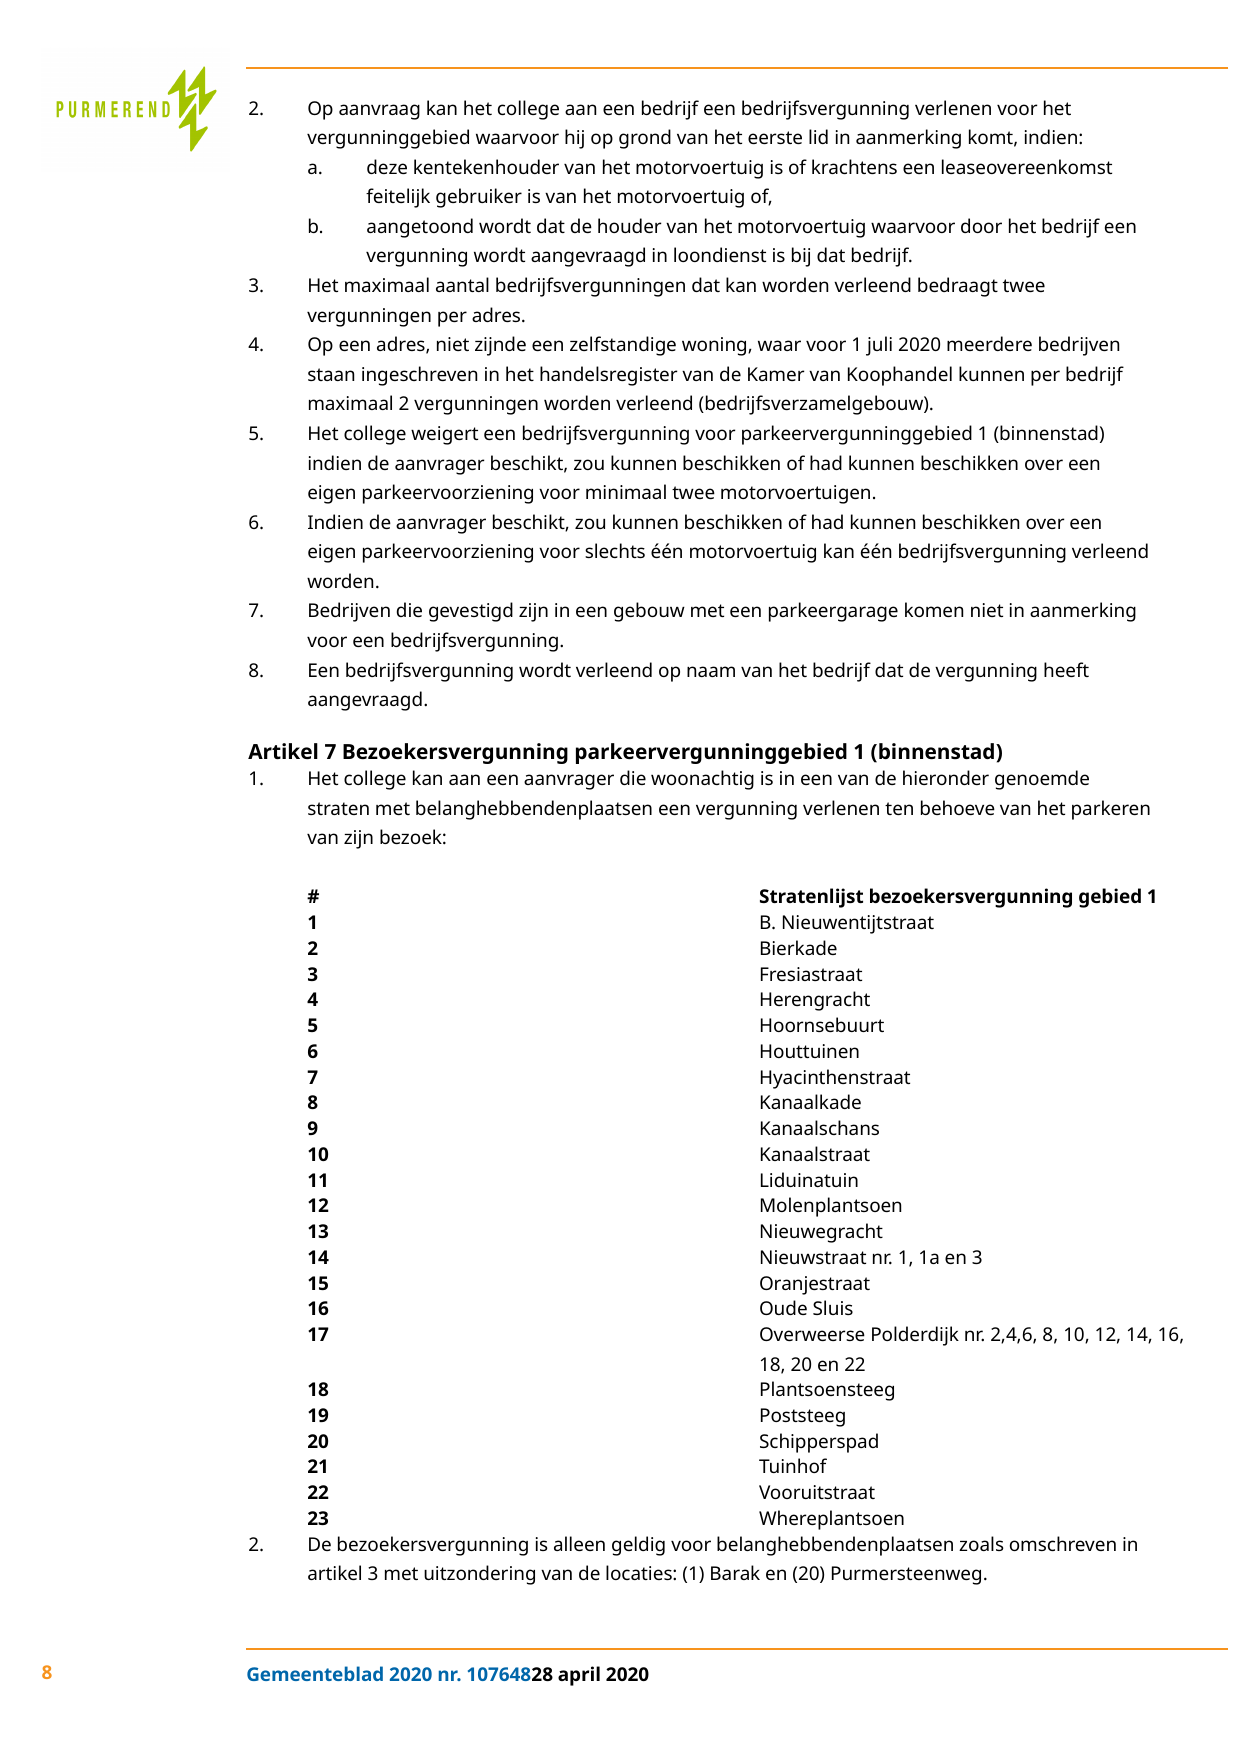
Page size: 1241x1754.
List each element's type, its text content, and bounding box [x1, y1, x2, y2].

table_cell Molenplantsoen [759, 1193, 1211, 1218]
table_cell 12 [307, 1193, 759, 1218]
table_cell 14 [307, 1244, 759, 1270]
table_cell Nieuwegracht [759, 1218, 1211, 1244]
table_cell 17 [307, 1321, 759, 1376]
table_cell 5 [307, 1013, 759, 1038]
table_cell Fresiastraat [759, 961, 1211, 987]
table_cell 1 [307, 910, 759, 935]
table_cell 20 [307, 1428, 759, 1454]
table_cell Bierkade [759, 935, 1211, 961]
table_cell Overweerse Polderdijk nr. 2,4,6, 8, 10, 12, 14, 16, 18, 20 en 22 [759, 1321, 1211, 1376]
table_cell Whereplantsoen [759, 1505, 1211, 1531]
table_cell Kanaalstraat [759, 1141, 1211, 1167]
picture [41, 47, 231, 172]
table_cell B. Nieuwentijtstraat [759, 910, 1211, 935]
table_cell 3 [307, 961, 759, 987]
table_cell 18 [307, 1376, 759, 1402]
table_cell 11 [307, 1167, 759, 1192]
text Artikel 7 Bezoekersvergunning parkeervergunninggebied 1 (binnenstad) [248, 737, 1152, 765]
table_cell 13 [307, 1218, 759, 1244]
table_cell 4 [307, 987, 759, 1012]
list De bezoekersvergunning is alleen geldig voor belanghebbendenplaatsen zoals omschreven in artikel 3 met uitzondering van de locaties: (1) Barak en (20) Purmersteenweg. [248, 1531, 1152, 1586]
table_cell 15 [307, 1270, 759, 1295]
table_header Stratenlijst bezoekersvergunning gebied 1 [759, 884, 1211, 909]
list Het college weigert een bedrijfsvergunning voor parkeervergunninggebied 1 (binnenstad) indien de aanvrager beschikt, zou kunnen beschikken of had kunnen beschikken over een eigen parkeervoorziening voor minimaal twee motorvoertuigen. [248, 420, 1152, 505]
list aangetoond wordt dat de houder van het motorvoertuig waarvoor door het bedrijf een vergunning wordt aangevraagd in loondienst is bij dat bedrijf. [307, 213, 1152, 268]
list Een bedrijfsvergunning wordt verleend op naam van het bedrijf dat de vergunning heeft aangevraagd. [248, 657, 1152, 712]
table_cell Vooruitstraat [759, 1479, 1211, 1505]
table_cell Hoornsebuurt [759, 1013, 1211, 1038]
table_cell 23 [307, 1505, 759, 1531]
table_cell 7 [307, 1064, 759, 1089]
table_cell 6 [307, 1038, 759, 1064]
table_header # [307, 884, 759, 909]
table_cell Poststeeg [759, 1402, 1211, 1428]
list deze kentekenhouder van het motorvoertuig is of krachtens een leaseovereenkomst feitelijk gebruiker is van het motorvoertuig of, [307, 154, 1152, 209]
table_cell 9 [307, 1115, 759, 1141]
table_cell Kanaalkade [759, 1090, 1211, 1115]
table_cell 16 [307, 1295, 759, 1321]
list Op aanvraag kan het college aan een bedrijf een bedrijfsvergunning verlenen voor het vergunninggebied waarvoor hij op grond van het eerste lid in aanmerking komt, indien: [248, 95, 1152, 150]
table_cell Schipperspad [759, 1428, 1211, 1454]
table_cell Oranjestraat [759, 1270, 1211, 1295]
table_cell 21 [307, 1454, 759, 1479]
list Indien de aanvrager beschikt, zou kunnen beschikken of had kunnen beschikken over een eigen parkeervoorziening voor slechts één motorvoertuig kan één bedrijfsvergunning verleend worden. [248, 509, 1152, 594]
table_cell Herengracht [759, 987, 1211, 1012]
table_cell Hyacinthenstraat [759, 1064, 1211, 1089]
list Het maximaal aantal bedrijfsvergunningen dat kan worden verleend bedraagt twee vergunningen per adres. [248, 272, 1152, 328]
table_cell Houttuinen [759, 1038, 1211, 1064]
table_cell Plantsoensteeg [759, 1376, 1211, 1402]
table_cell Liduinatuin [759, 1167, 1211, 1192]
table_cell Tuinhof [759, 1454, 1211, 1479]
list Op een adres, niet zijnde een zelfstandige woning, waar voor 1 juli 2020 meerdere bedrijven staan ingeschreven in het handelsregister van de Kamer van Koophandel kunnen per bedrijf maximaal 2 vergunningen worden verleend (bedrijfsverzamelgebouw). [248, 331, 1152, 416]
table_cell 22 [307, 1479, 759, 1505]
table_cell 10 [307, 1141, 759, 1167]
list Het college kan aan een aanvrager die woonachtig is in een van de hieronder genoemde straten met belanghebbendenplaatsen een vergunning verlenen ten behoeve van het parkeren van zijn bezoek: [248, 765, 1152, 850]
table_cell Nieuwstraat nr. 1, 1a en 3 [759, 1244, 1211, 1270]
list Bedrijven die gevestigd zijn in een gebouw met een parkeergarage komen niet in aanmerking voor een bedrijfsvergunning. [248, 598, 1152, 653]
table_cell 8 [307, 1090, 759, 1115]
table_cell Oude Sluis [759, 1295, 1211, 1321]
table_cell Kanaalschans [759, 1115, 1211, 1141]
table_cell 2 [307, 935, 759, 961]
table_cell 19 [307, 1402, 759, 1428]
